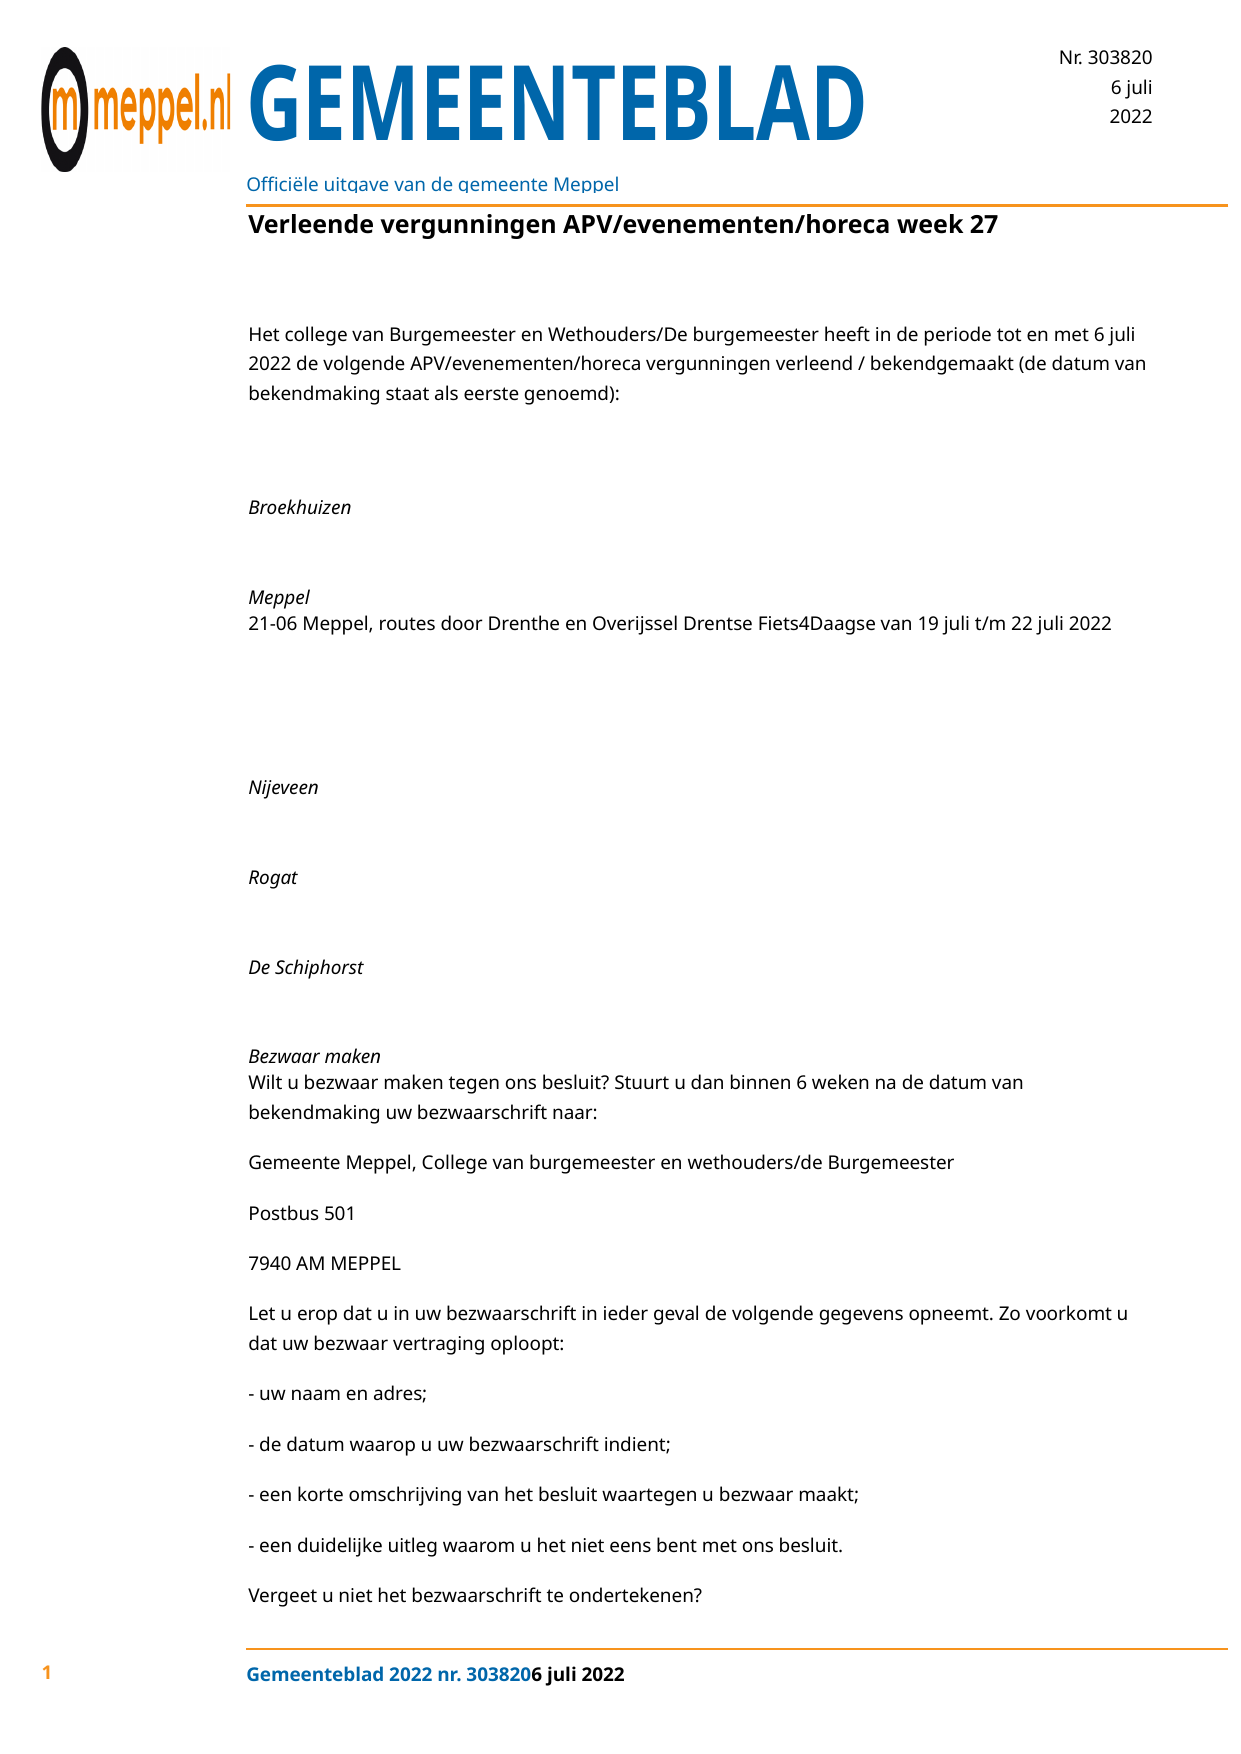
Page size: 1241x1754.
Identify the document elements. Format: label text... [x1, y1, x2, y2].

text Wilt u bezwaar maken tegen ons besluit? Stuurt u dan binnen 6 weken na de datum van bekendmaking uw bezwaarschrift naar: [248, 1069, 1152, 1124]
text - uw naam en adres; [248, 1381, 1152, 1406]
text Meppel [248, 584, 1152, 610]
text Let u erop dat u in uw bezwaarschrift in ieder geval de volgende gegevens opneemt. Zo voorkomt u dat uw bezwaar vertraging oploopt: [248, 1301, 1152, 1356]
text - een duidelijke uitleg waarom u het niet eens bent met ons besluit. [248, 1532, 1152, 1557]
text De Schiphorst [248, 954, 1152, 979]
text Het college van Burgemeester en Wethouders/De burgemeester heeft in de periode tot en met 6 juli 2022 de volgende APV/evenementen/horeca vergunningen verleend / bekendgemaakt (de datum van bekendmaking staat als eerste genoemd): [248, 321, 1152, 406]
text Vergeet u niet het bezwaarschrift te ondertekenen? [248, 1582, 1152, 1608]
text Verleende vergunningen APV/evenementen/horeca week 27 [248, 207, 1152, 241]
text 7940 AM MEPPEL [248, 1250, 1152, 1276]
text - de datum waarop u uw bezwaarschrift indient; [248, 1431, 1152, 1457]
text Bezwaar maken [248, 1043, 1152, 1069]
picture [41, 47, 231, 172]
text Broekhuizen [248, 494, 1152, 520]
text - een korte omschrijving van het besluit waartegen u bezwaar maakt; [248, 1481, 1152, 1507]
text 21-06 Meppel, routes door Drenthe en Overijssel Drentse Fiets4Daagse van 19 juli t/m 22 juli 2022 [248, 610, 1152, 635]
text Nijeveen [248, 774, 1152, 800]
text Gemeente Meppel, College van burgemeester en wethouders/de Burgemeester [248, 1149, 1152, 1175]
text Rogat [248, 864, 1152, 890]
text Postbus 501 [248, 1200, 1152, 1225]
